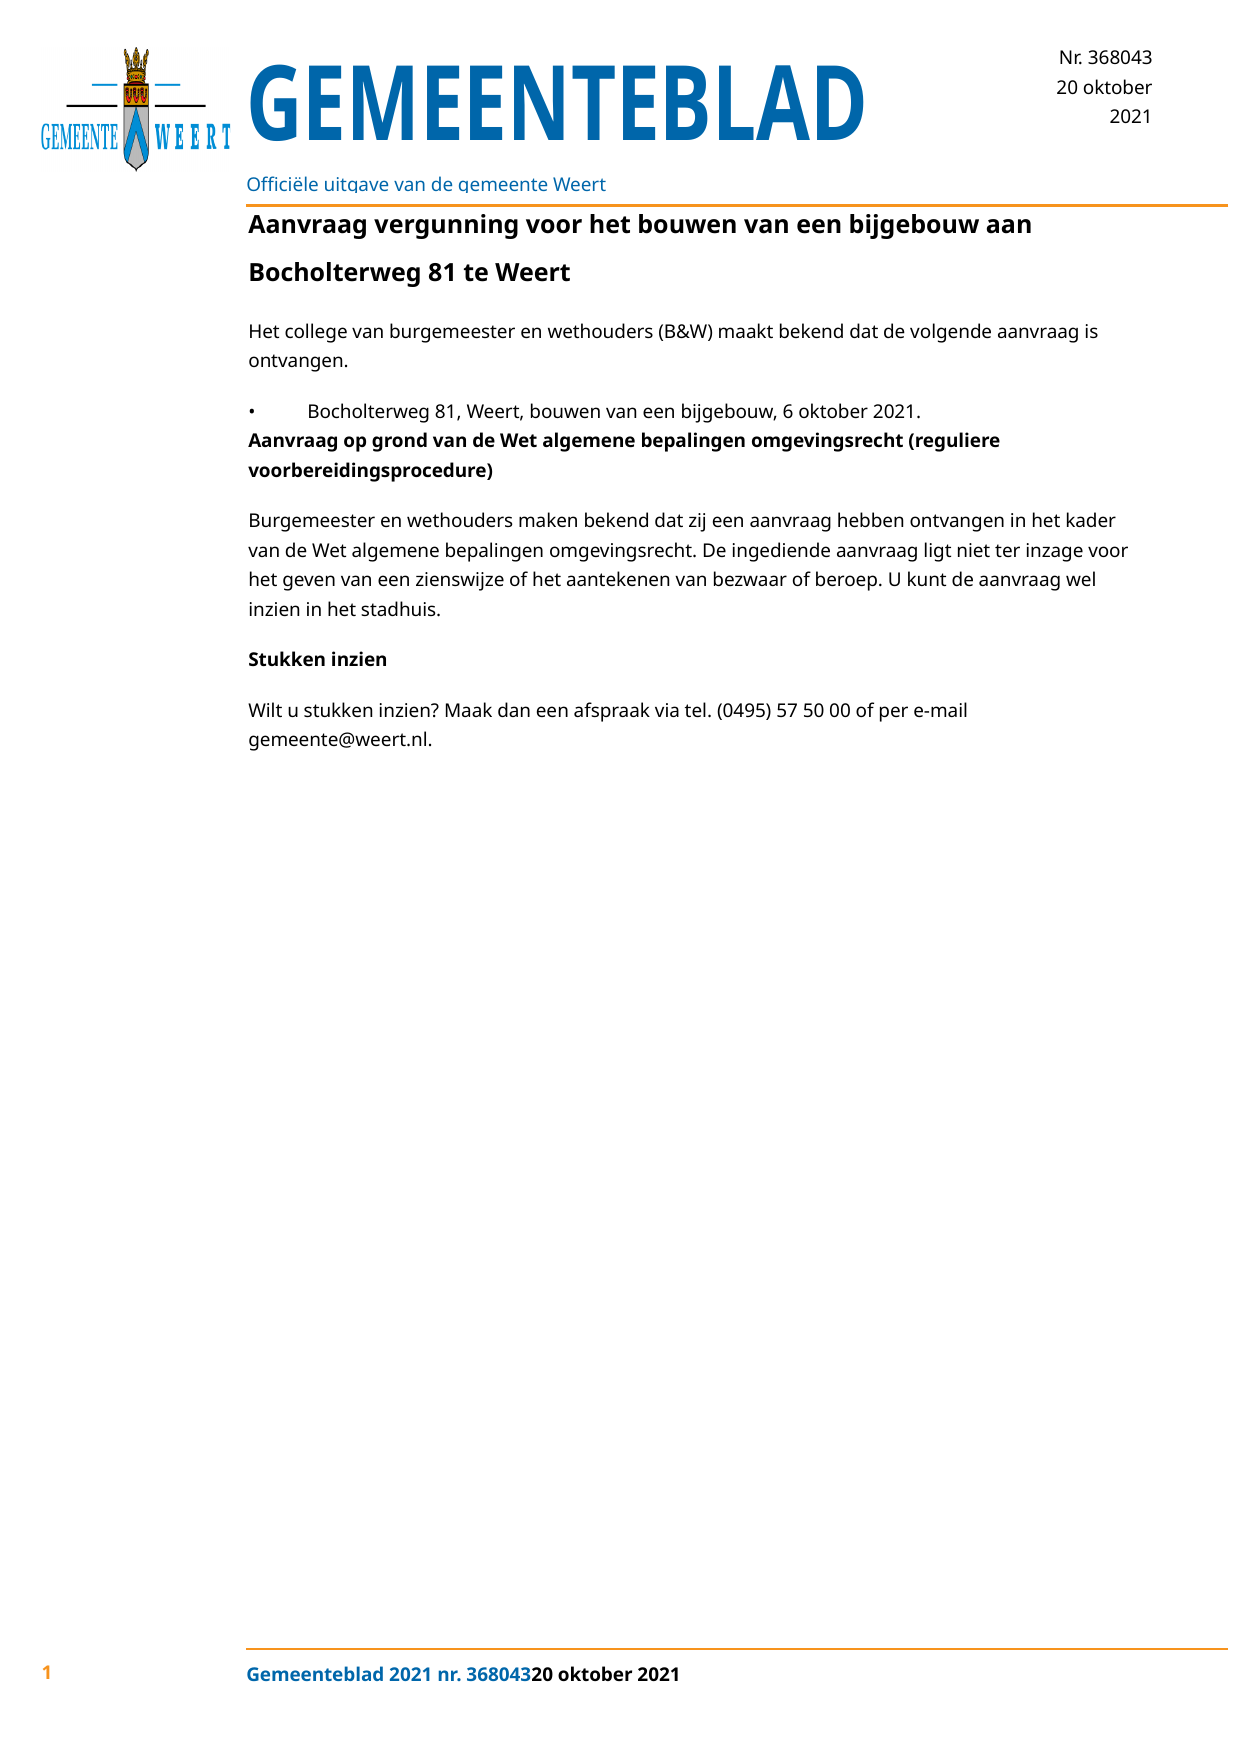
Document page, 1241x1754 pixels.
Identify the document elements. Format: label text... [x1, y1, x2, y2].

text Burgemeester en wethouders maken bekend dat zij een aanvraag hebben ontvangen in het kader van de Wet algemene bepalingen omgevingsrecht. De ingediende aanvraag ligt niet ter inzage voor het geven van een zienswijze of het aantekenen van bezwaar of beroep. U kunt de aanvraag wel inzien in het stadhuis. [248, 507, 1152, 622]
text Aanvraag vergunning voor het bouwen van een bijgebouw aan Bocholterweg 81 te Weert [248, 207, 1152, 288]
list Bocholterweg 81, Weert, bouwen van een bijgebouw, 6 oktober 2021. [248, 398, 1152, 424]
text Stukken inzien [248, 647, 1152, 672]
text Het college van burgemeester en wethouders (B&W) maakt bekend dat de volgende aanvraag is ontvangen. [248, 318, 1152, 373]
picture [41, 47, 231, 172]
text Aanvraag op grond van de Wet algemene bepalingen omgevingsrecht (reguliere voorbereidingsprocedure) [248, 427, 1152, 483]
text Wilt u stukken inzien? Maak dan een afspraak via tel. (0495) 57 50 00 of per e-mail gemeente@weert.nl. [248, 697, 1152, 752]
